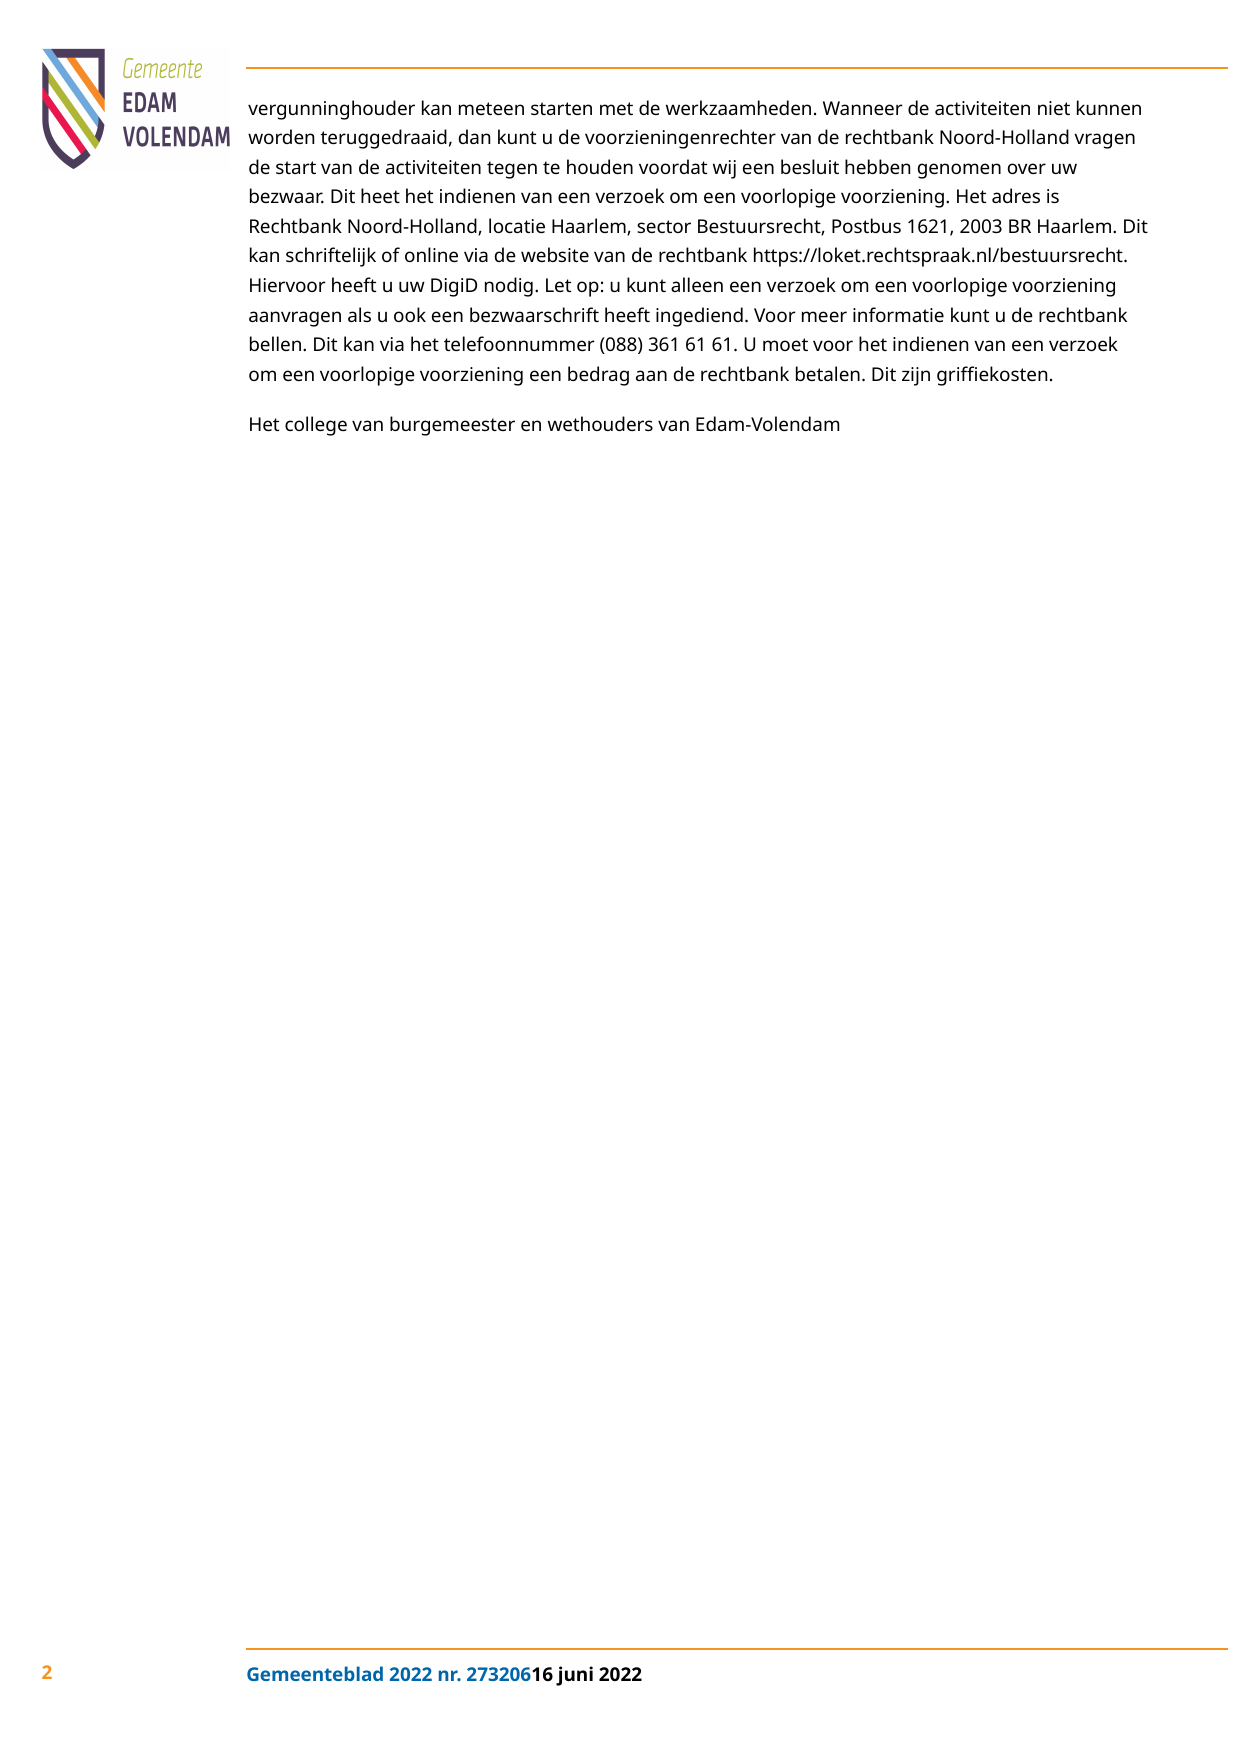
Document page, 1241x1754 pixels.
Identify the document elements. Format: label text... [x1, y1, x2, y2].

text Het college van burgemeester en wethouders van Edam-Volendam [248, 411, 1152, 437]
picture [41, 47, 231, 172]
text vergunninghouder kan meteen starten met de werkzaamheden. Wanneer de activiteiten niet kunnen worden teruggedraaid, dan kunt u de voorzieningenrechter van de rechtbank Noord-Holland vragen de start van de activiteiten tegen te houden voordat wij een besluit hebben genomen over uw bezwaar. Dit heet het indienen van een verzoek om een voorlopige voorziening. Het adres is Rechtbank Noord-Holland, locatie Haarlem, sector Bestuursrecht, Postbus 1621, 2003 BR Haarlem. Dit kan schriftelijk of online via de website van de rechtbank https://loket.rechtspraak.nl/bestuursrecht. Hiervoor heeft u uw DigiD nodig. Let op: u kunt alleen een verzoek om een voorlopige voorziening aanvragen als u ook een bezwaarschrift heeft ingediend. Voor meer informatie kunt u de rechtbank bellen. Dit kan via het telefoonnummer (088) 361 61 61. U moet voor het indienen van een verzoek om een voorlopige voorziening een bedrag aan de rechtbank betalen. Dit zijn griffiekosten. [248, 95, 1152, 387]
